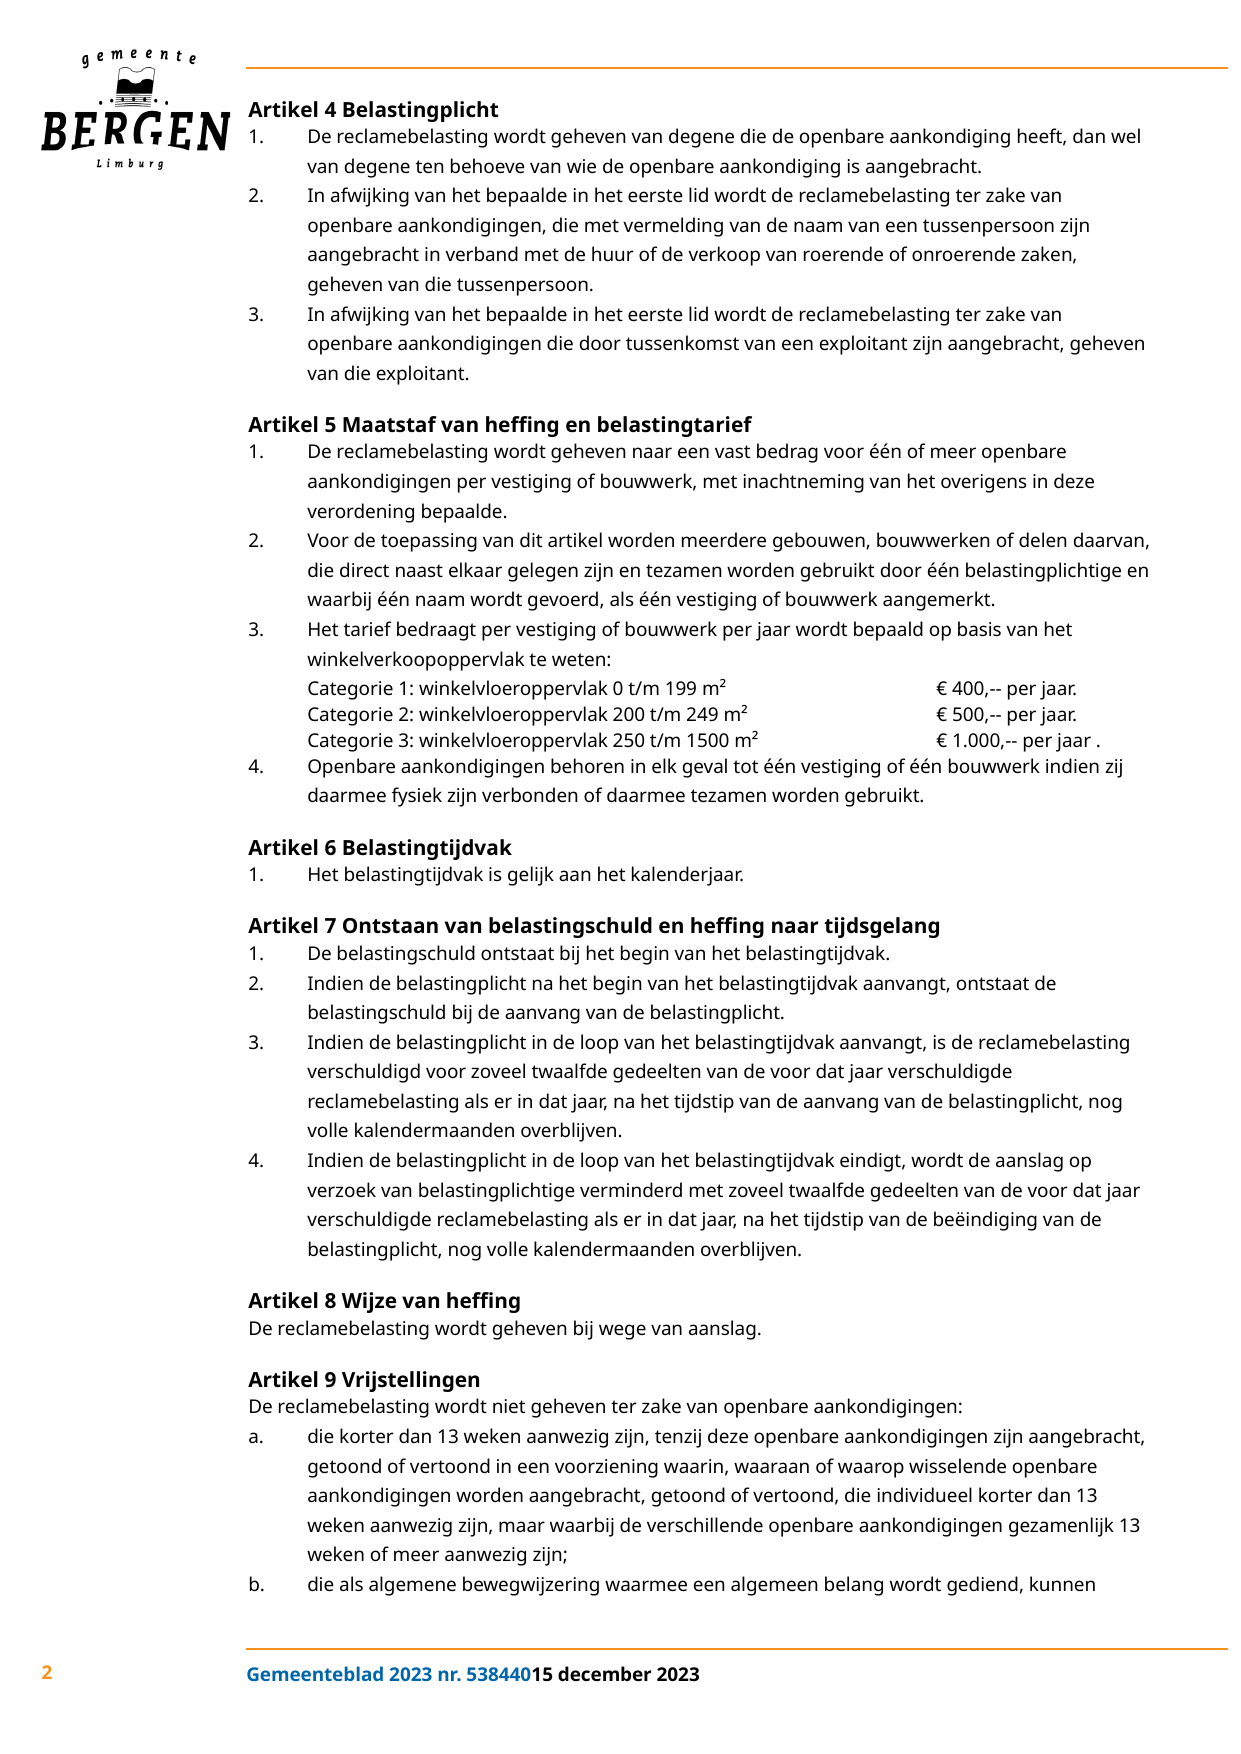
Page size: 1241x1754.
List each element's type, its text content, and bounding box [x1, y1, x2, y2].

list Indien de belastingplicht in de loop van het belastingtijdvak aanvangt, is de reclamebelasting verschuldigd voor zoveel twaalfde gedeelten van de voor dat jaar verschuldigde reclamebelasting als er in dat jaar, na het tijdstip van de aanvang van de belastingplicht, nog volle kalendermaanden overblijven. [248, 1029, 1152, 1143]
list die korter dan 13 weken aanwezig zijn, tenzij deze openbare aankondigingen zijn aangebracht, getoond of vertoond in een voorziening waarin, waaraan of waarop wisselende openbare aankondigingen worden aangebracht, getoond of vertoond, die individueel korter dan 13 weken aanwezig zijn, maar waarbij de verschillende openbare aankondigingen gezamenlijk 13 weken of meer aanwezig zijn; [248, 1423, 1152, 1567]
text Artikel 8 Wijze van heffing [248, 1286, 1152, 1315]
list Het tarief bedraagt per vestiging of bouwwerk per jaar wordt bepaald op basis van het winkelverkoopoppervlak te weten: [248, 616, 1152, 672]
list Indien de belastingplicht na het begin van het belastingtijdvak aanvangt, ontstaat de belastingschuld bij de aanvang van de belastingplicht. [248, 970, 1152, 1025]
picture [41, 47, 231, 172]
text Artikel 9 Vrijstellingen [248, 1365, 1152, 1394]
table_cell € 500,-- per jaar. [936, 701, 1211, 727]
list De reclamebelasting wordt geheven van degene die de openbare aankondiging heeft, dan wel van degene ten behoeve van wie de openbare aankondiging is aangebracht. [248, 123, 1152, 178]
text De reclamebelasting wordt geheven bij wege van aanslag. [248, 1315, 1152, 1341]
list Openbare aankondigingen behoren in elk geval tot één vestiging of één bouwwerk indien zij daarmee fysiek zijn verbonden of daarmee tezamen worden gebruikt. [248, 753, 1152, 808]
list In afwijking van het bepaalde in het eerste lid wordt de reclamebelasting ter zake van openbare aankondigingen, die met vermelding van de naam van een tussenpersoon zijn aangebracht in verband met de huur of de verkoop van roerende of onroerende zaken, geheven van die tussenpersoon. [248, 182, 1152, 297]
text Artikel 7 Ontstaan van belastingschuld en heffing naar tijdsgelang [248, 912, 1152, 940]
text Artikel 4 Belastingplicht [248, 95, 1152, 123]
text Artikel 6 Belastingtijdvak [248, 833, 1152, 861]
list In afwijking van het bepaalde in het eerste lid wordt de reclamebelasting ter zake van openbare aankondigingen die door tussenkomst van een exploitant zijn aangebracht, geheven van die exploitant. [248, 301, 1152, 386]
list De belastingschuld ontstaat bij het begin van het belastingtijdvak. [248, 940, 1152, 966]
text Artikel 5 Maatstaf van heffing en belastingtarief [248, 410, 1152, 439]
list die als algemene bewegwijzering waarmee een algemeen belang wordt gediend, kunnen [248, 1571, 1152, 1597]
table_cell Categorie 2: winkelvloeroppervlak 200 t/m 249 m² [307, 701, 936, 727]
table_cell Categorie 3: winkelvloeroppervlak 250 t/m 1500 m² [307, 727, 936, 753]
text De reclamebelasting wordt niet geheven ter zake van openbare aankondigingen: [248, 1394, 1152, 1419]
list Het belastingtijdvak is gelijk aan het kalenderjaar. [248, 861, 1152, 887]
table_header € 400,-- per jaar. [936, 676, 1211, 701]
list De reclamebelasting wordt geheven naar een vast bedrag voor één of meer openbare aankondigingen per vestiging of bouwwerk, met inachtneming van het overigens in deze verordening bepaalde. [248, 439, 1152, 524]
list Indien de belastingplicht in de loop van het belastingtijdvak eindigt, wordt de aanslag op verzoek van belastingplichtige verminderd met zoveel twaalfde gedeelten van de voor dat jaar verschuldigde reclamebelasting als er in dat jaar, na het tijdstip van de beëindiging van de belastingplicht, nog volle kalendermaanden overblijven. [248, 1147, 1152, 1262]
table_header Categorie 1: winkelvloeroppervlak 0 t/m 199 m² [307, 676, 936, 701]
table_cell € 1.000,-- per jaar . [936, 727, 1211, 753]
list Voor de toepassing van dit artikel worden meerdere gebouwen, bouwwerken of delen daarvan, die direct naast elkaar gelegen zijn en tezamen worden gebruikt door één belastingplichtige en waarbij één naam wordt gevoerd, als één vestiging of bouwwerk aangemerkt. [248, 527, 1152, 612]
